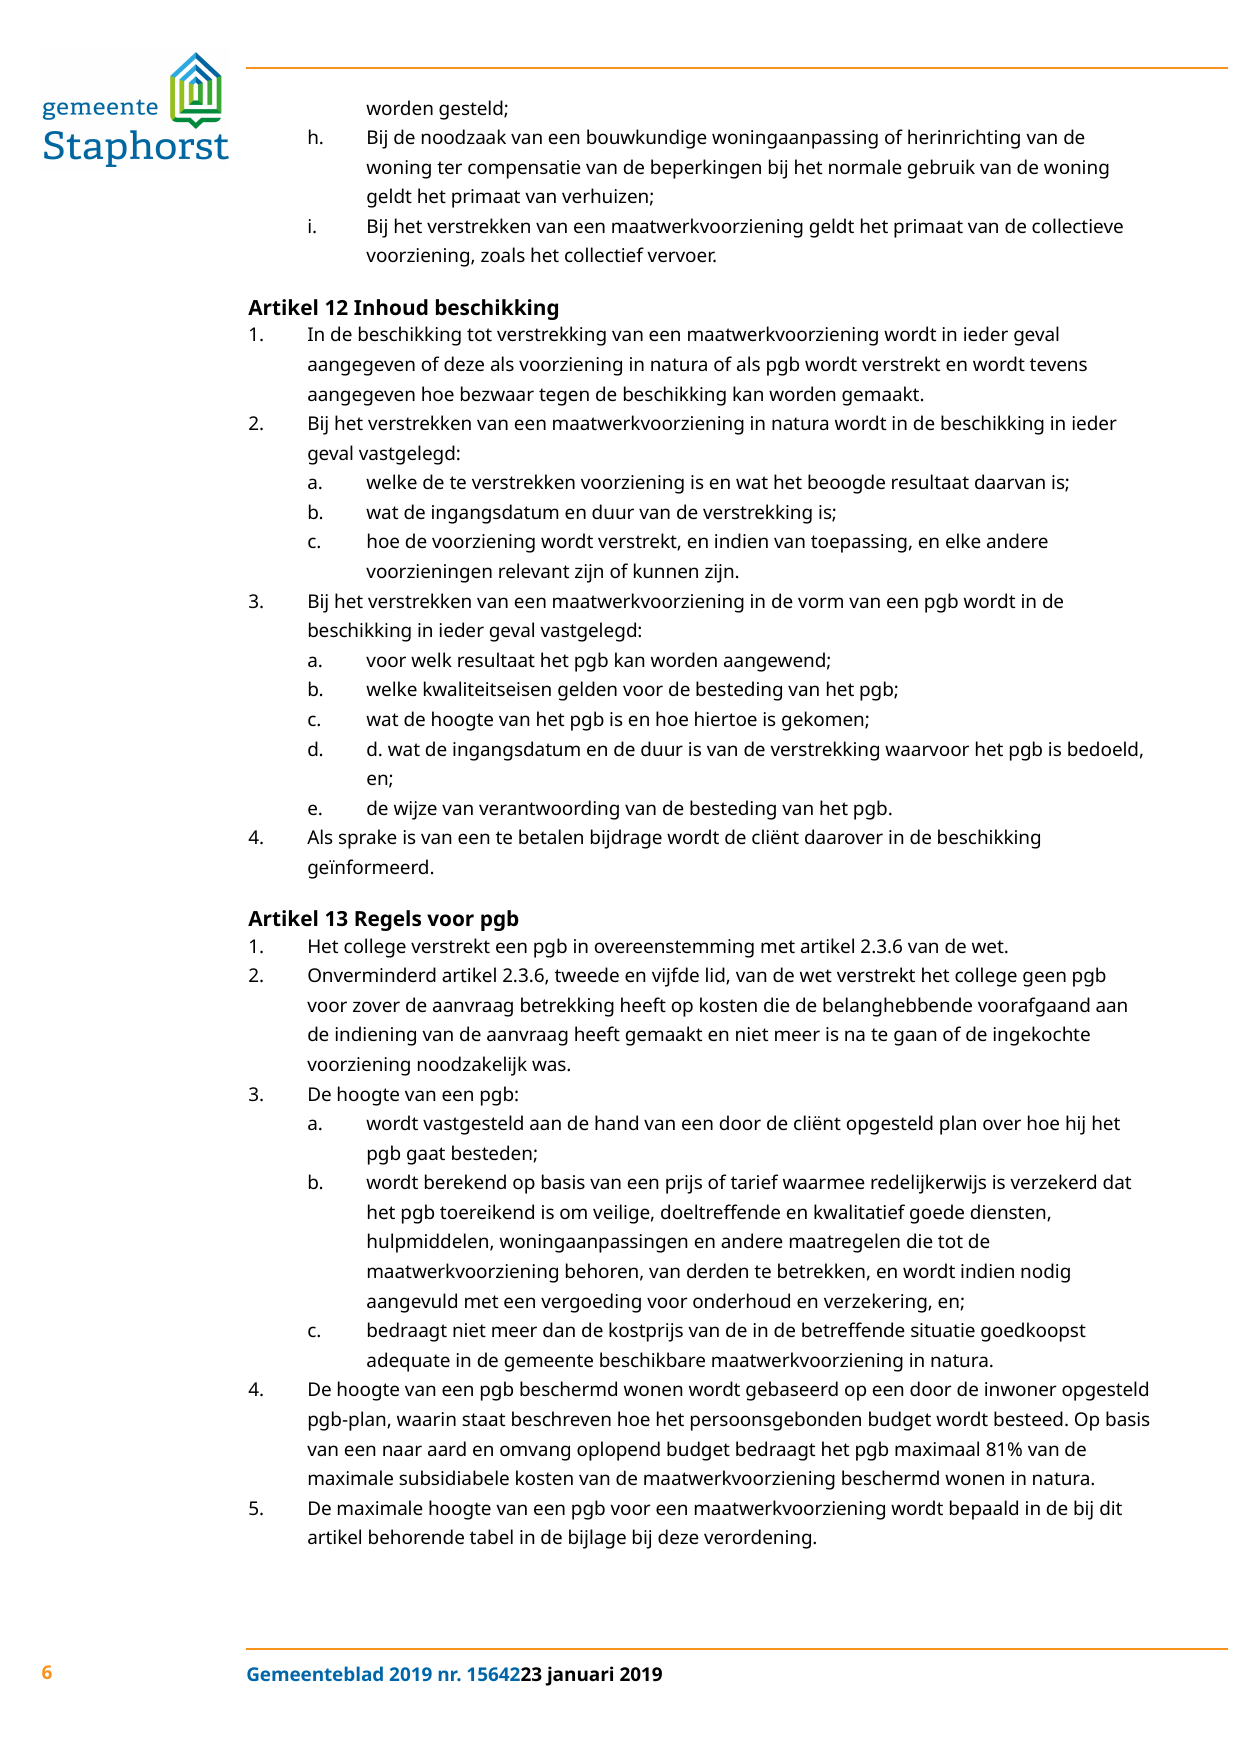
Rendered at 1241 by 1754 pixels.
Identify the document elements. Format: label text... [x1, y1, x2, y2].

list wat de hoogte van het pgb is en hoe hiertoe is gekomen; [307, 706, 1152, 732]
list wordt berekend op basis van een prijs of tarief waarmee redelijkerwijs is verzekerd dat het pgb toereikend is om veilige, doeltreffende en kwalitatief goede diensten, hulpmiddelen, woningaanpassingen en andere maatregelen die tot de maatwerkvoorziening behoren, van derden te betrekken, en wordt indien nodig aangevuld met een vergoeding voor onderhoud en verzekering, en; [307, 1169, 1152, 1314]
list De hoogte van een pgb beschermd wonen wordt gebaseerd op een door de inwoner opgesteld pgb-plan, waarin staat beschreven hoe het persoonsgebonden budget wordt besteed. Op basis van een naar aard en omvang oplopend budget bedraagt het pgb maximaal 81% van de maximale subsidiabele kosten van de maatwerkvoorziening beschermd wonen in natura. [248, 1377, 1152, 1491]
list Bij het verstrekken van een maatwerkvoorziening in de vorm van een pgb wordt in de beschikking in ieder geval vastgelegd: [248, 588, 1152, 643]
text Artikel 13 Regels voor pgb [248, 904, 1152, 933]
list In de beschikking tot verstrekking van een maatwerkvoorziening wordt in ieder geval aangegeven of deze als voorziening in natura of als pgb wordt verstrekt en wordt tevens aangegeven hoe bezwaar tegen de beschikking kan worden gemaakt. [248, 322, 1152, 406]
list wordt vastgesteld aan de hand van een door de cliënt opgesteld plan over hoe hij het pgb gaat besteden; [307, 1110, 1152, 1166]
list Onverminderd artikel 2.3.6, tweede en vijfde lid, van de wet verstrekt het college geen pgb voor zover de aanvraag betrekking heeft op kosten die de belanghebbende voorafgaand aan de indiening van de aanvraag heeft gemaakt en niet meer is na te gaan of de ingekochte voorziening noodzakelijk was. [248, 962, 1152, 1077]
list Bij het verstrekken van een maatwerkvoorziening geldt het primaat van de collectieve voorziening, zoals het collectief vervoer. [307, 213, 1152, 268]
list d. wat de ingangsdatum en de duur is van de verstrekking waarvoor het pgb is bedoeld, en; [307, 736, 1152, 791]
list wat de ingangsdatum en duur van de verstrekking is; [307, 499, 1152, 525]
list Het college verstrekt een pgb in overeenstemming met artikel 2.3.6 van de wet. [248, 933, 1152, 959]
list welke de te verstrekken voorziening is en wat het beoogde resultaat daarvan is; [307, 469, 1152, 495]
list worden gesteld; [307, 95, 1152, 121]
list de wijze van verantwoording van de besteding van het pgb. [307, 795, 1152, 821]
list welke kwaliteitseisen gelden voor de besteding van het pgb; [307, 677, 1152, 702]
list hoe de voorziening wordt verstrekt, en indien van toepassing, en elke andere voorzieningen relevant zijn of kunnen zijn. [307, 529, 1152, 584]
list De hoogte van een pgb: [248, 1081, 1152, 1107]
list bedraagt niet meer dan de kostprijs van de in de betreffende situatie goedkoopst adequate in de gemeente beschikbare maatwerkvoorziening in natura. [307, 1317, 1152, 1373]
picture [41, 47, 231, 172]
text Artikel 12 Inhoud beschikking [248, 293, 1152, 322]
list Bij het verstrekken van een maatwerkvoorziening in natura wordt in de beschikking in ieder geval vastgelegd: [248, 410, 1152, 466]
list Bij de noodzaak van een bouwkundige woningaanpassing of herinrichting van de woning ter compensatie van de beperkingen bij het normale gebruik van de woning geldt het primaat van verhuizen; [307, 124, 1152, 209]
list Als sprake is van een te betalen bijdrage wordt de cliënt daarover in de beschikking geïnformeerd. [248, 824, 1152, 880]
list De maximale hoogte van een pgb voor een maatwerkvoorziening wordt bepaald in de bij dit artikel behorende tabel in de bijlage bij deze verordening. [248, 1495, 1152, 1550]
list voor welk resultaat het pgb kan worden aangewend; [307, 647, 1152, 673]
